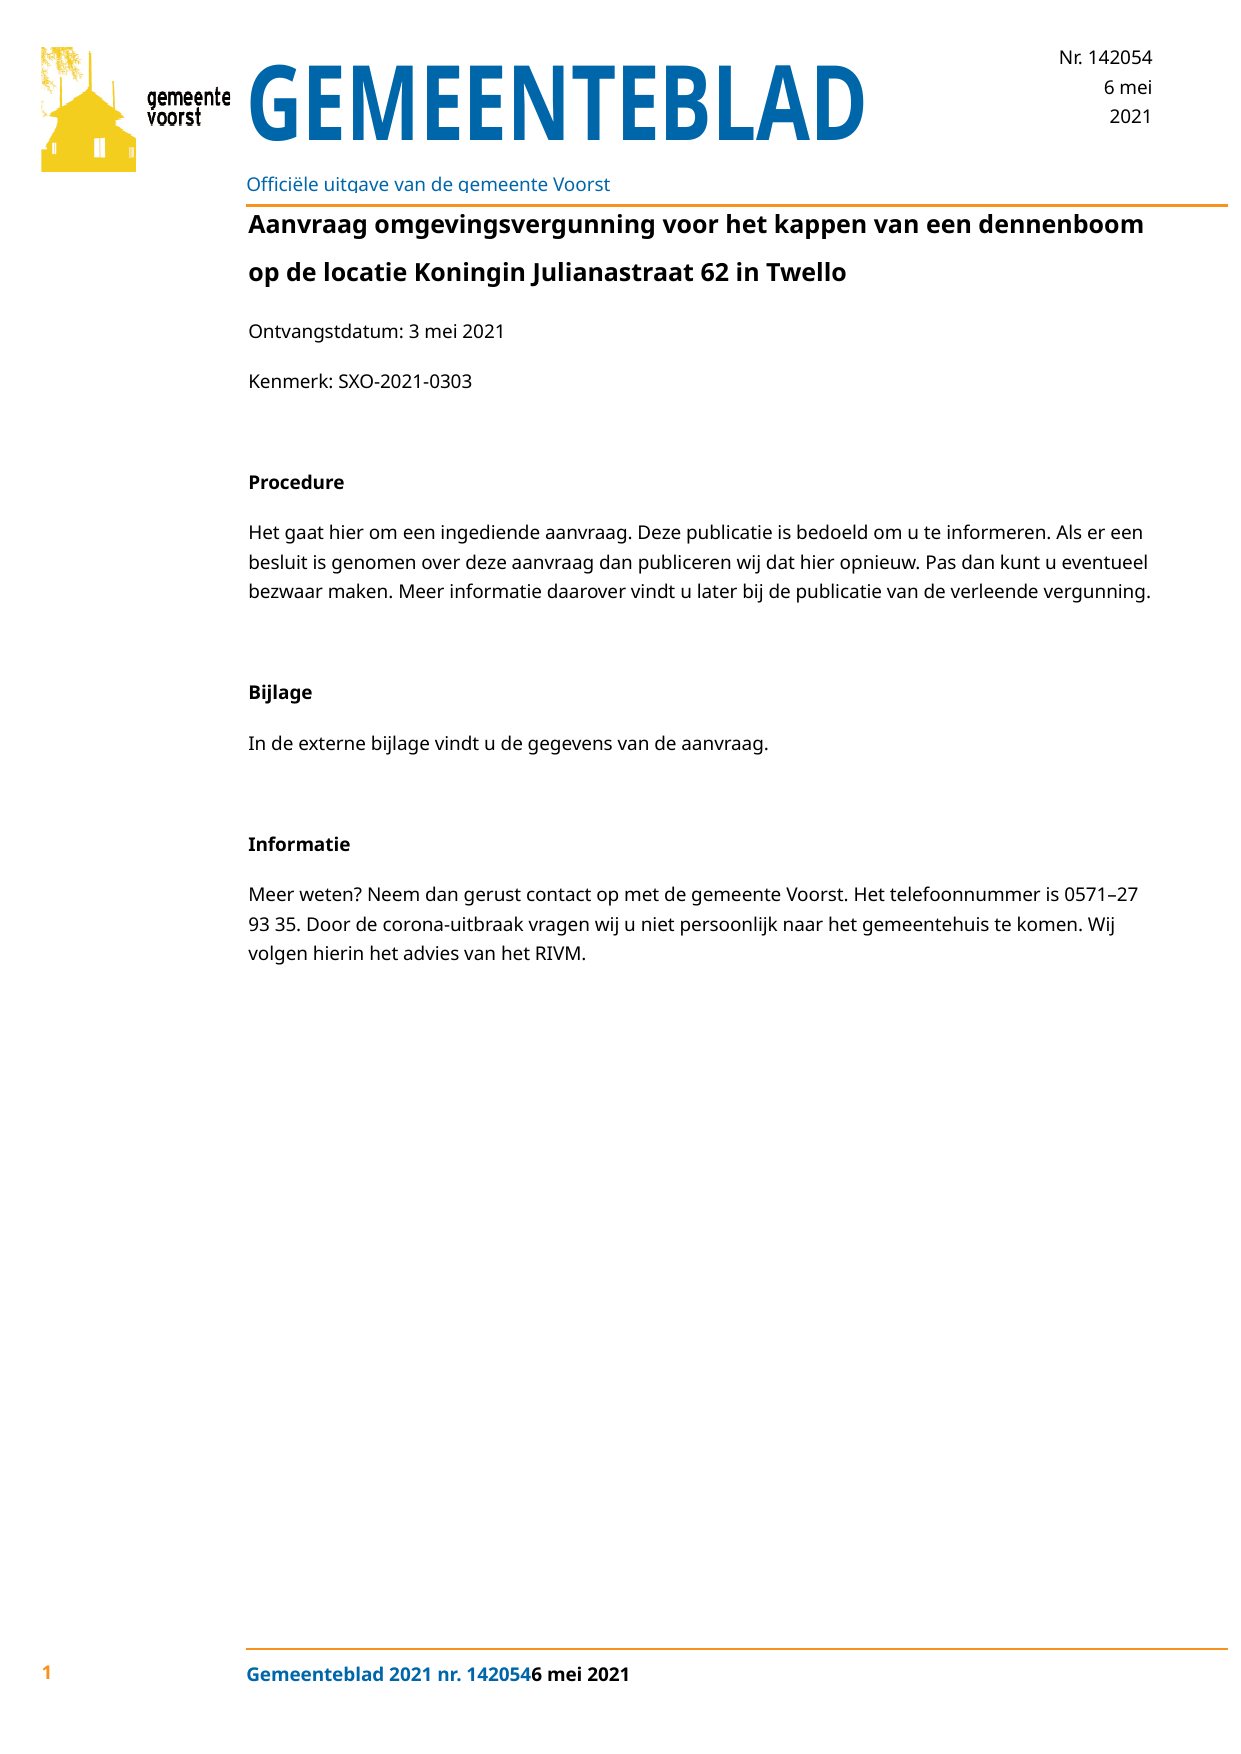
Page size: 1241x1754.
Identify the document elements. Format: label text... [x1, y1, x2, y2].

text In de externe bijlage vindt u de gegevens van de aanvraag. [248, 730, 1152, 756]
text Meer weten? Neem dan gerust contact op met de gemeente Voorst. Het telefoonnummer is 0571–27 93 35. Door de corona-uitbraak vragen wij u niet persoonlijk naar het gemeentehuis te komen. Wij volgen hierin het advies van het RIVM. [248, 881, 1152, 966]
text Kenmerk: SXO-2021-0303 [248, 368, 1152, 394]
picture [41, 47, 231, 172]
text Aanvraag omgevingsvergunning voor het kappen van een dennenboom op de locatie Koningin Julianastraat 62 in Twello [248, 207, 1152, 288]
text Ontvangstdatum: 3 mei 2021 [248, 318, 1152, 344]
text Informatie [248, 831, 1152, 857]
text Bijlage [248, 679, 1152, 705]
text Procedure [248, 469, 1152, 495]
text Het gaat hier om een ingediende aanvraag. Deze publicatie is bedoeld om u te informeren. Als er een besluit is genomen over deze aanvraag dan publiceren wij dat hier opnieuw. Pas dan kunt u eventueel bezwaar maken. Meer informatie daarover vindt u later bij de publicatie van de verleende vergunning. [248, 519, 1152, 604]
